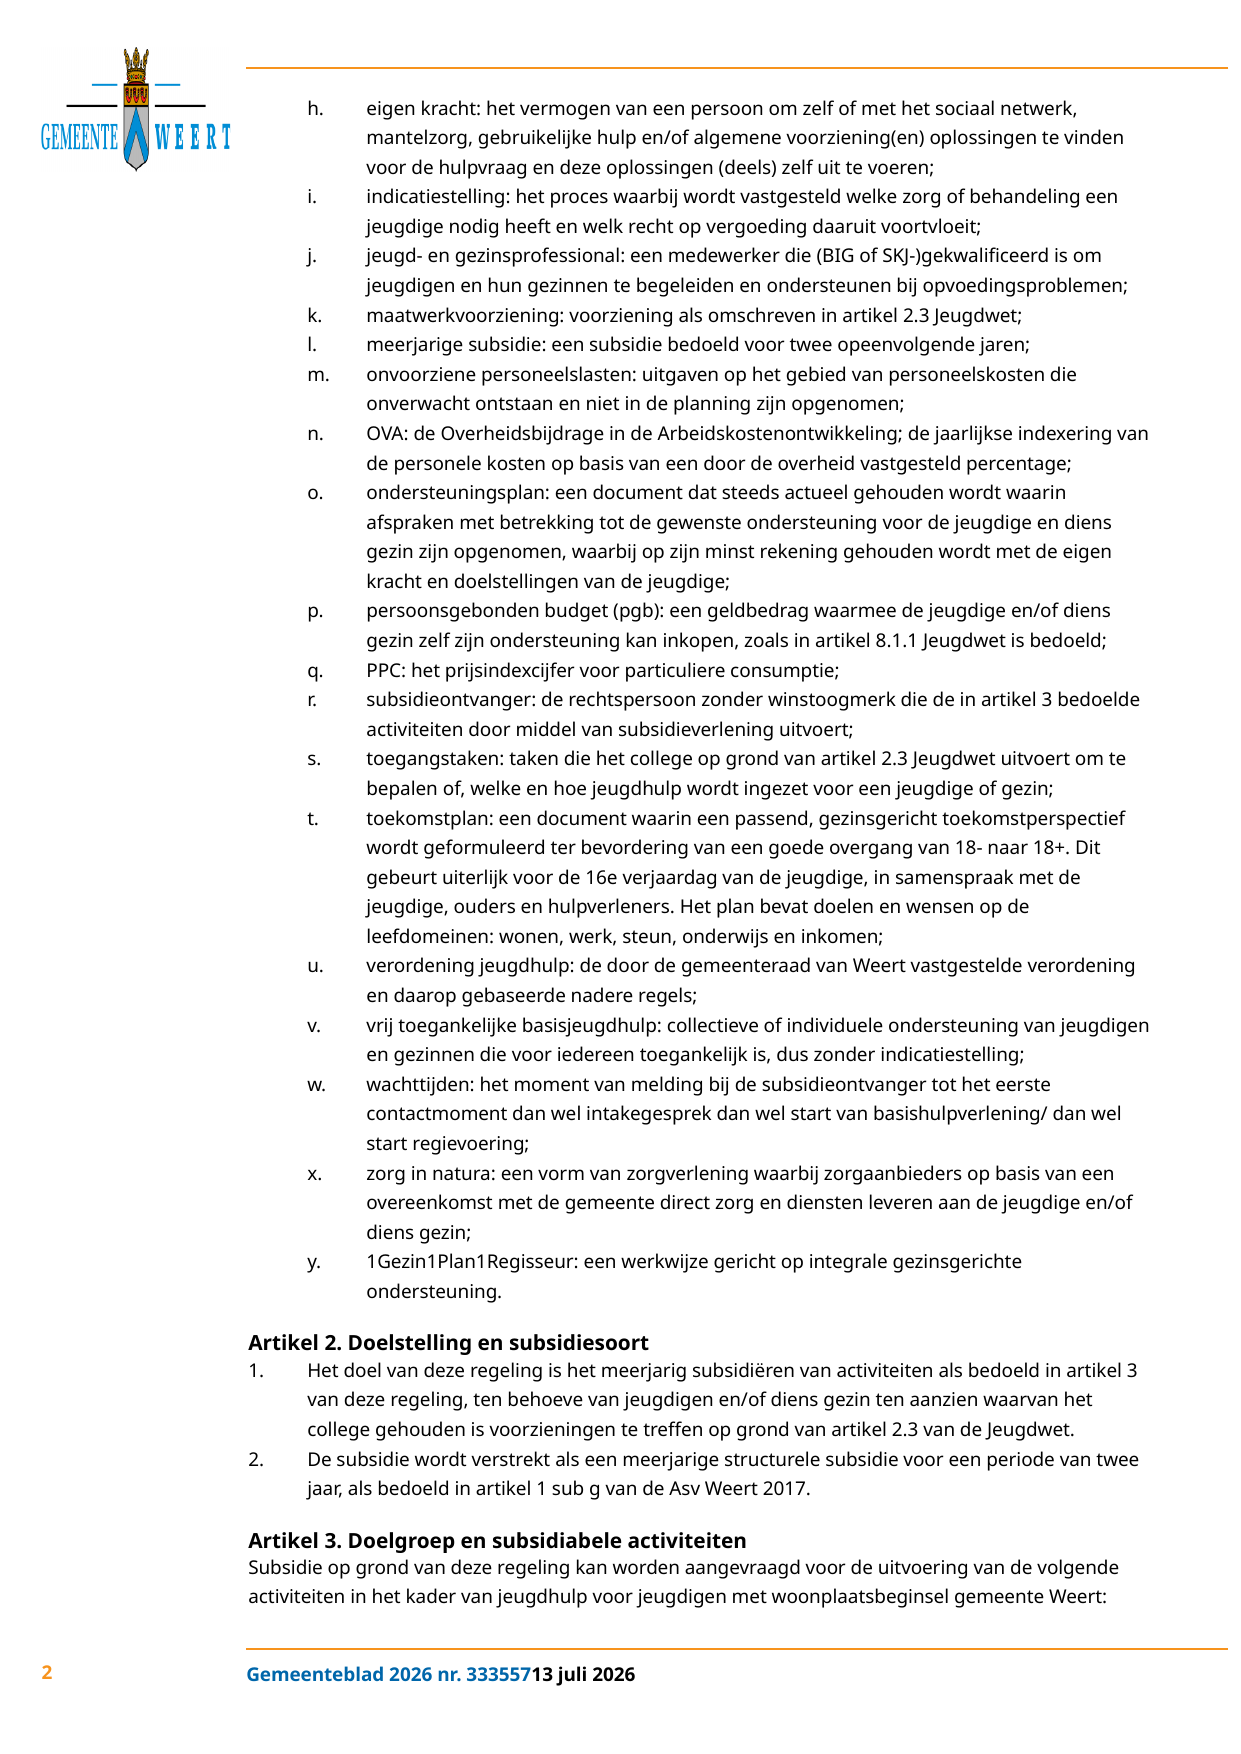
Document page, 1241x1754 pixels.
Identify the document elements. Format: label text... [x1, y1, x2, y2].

list wachttijden: het moment van melding bij de subsidieontvanger tot het eerste contactmoment dan wel intakegesprek dan wel start van basishulpverlening/ dan wel start regievoering; [307, 1071, 1152, 1156]
text Artikel 2. Doelstelling en subsidiesoort [248, 1328, 1152, 1357]
text Artikel 3. Doelgroep en subsidiabele activiteiten [248, 1526, 1152, 1554]
list PPC: het prijsindexcijfer voor particuliere consumptie; [307, 657, 1152, 683]
list meerjarige subsidie: een subsidie bedoeld voor twee opeenvolgende jaren; [307, 331, 1152, 357]
picture [41, 47, 231, 172]
text Subsidie op grond van deze regeling kan worden aangevraagd voor de uitvoering van de volgende activiteiten in het kader van jeugdhulp voor jeugdigen met woonplaatsbeginsel gemeente Weert: [248, 1554, 1152, 1609]
list 1Gezin1Plan1Regisseur: een werkwijze gericht op integrale gezinsgerichte ondersteuning. [307, 1248, 1152, 1304]
list toegangstaken: taken die het college op grond van artikel 2.3 Jeugdwet uitvoert om te bepalen of, welke en hoe jeugdhulp wordt ingezet voor een jeugdige of gezin; [307, 746, 1152, 801]
list toekomstplan: een document waarin een passend, gezinsgericht toekomstperspectief wordt geformuleerd ter bevordering van een goede overgang van 18- naar 18+. Dit gebeurt uiterlijk voor de 16e verjaardag van de jeugdige, in samenspraak met de jeugdige, ouders en hulpverleners. Het plan bevat doelen en wensen op de leefdomeinen: wonen, werk, steun, onderwijs en inkomen; [307, 805, 1152, 949]
list indicatiestelling: het proces waarbij wordt vastgesteld welke zorg of behandeling een jeugdige nodig heeft en welk recht op vergoeding daaruit voortvloeit; [307, 183, 1152, 239]
list verordening jeugdhulp: de door de gemeenteraad van Weert vastgestelde verordening en daarop gebaseerde nadere regels; [307, 953, 1152, 1008]
list eigen kracht: het vermogen van een persoon om zelf of met het sociaal netwerk, mantelzorg, gebruikelijke hulp en/of algemene voorziening(en) oplossingen te vinden voor de hulpvraag en deze oplossingen (deels) zelf uit te voeren; [307, 95, 1152, 180]
list onvoorziene personeelslasten: uitgaven op het gebied van personeelskosten die onverwacht ontstaan en niet in de planning zijn opgenomen; [307, 361, 1152, 416]
list De subsidie wordt verstrekt als een meerjarige structurele subsidie voor een periode van twee jaar, als bedoeld in artikel 1 sub g van de Asv Weert 2017. [248, 1446, 1152, 1501]
list maatwerkvoorziening: voorziening als omschreven in artikel 2.3 Jeugdwet; [307, 302, 1152, 328]
list OVA: de Overheidsbijdrage in de Arbeidskostenontwikkeling; de jaarlijkse indexering van de personele kosten op basis van een door de overheid vastgesteld percentage; [307, 420, 1152, 476]
list jeugd- en gezinsprofessional: een medewerker die (BIG of SKJ-)gekwalificeerd is om jeugdigen en hun gezinnen te begeleiden en ondersteunen bij opvoedingsproblemen; [307, 243, 1152, 298]
list persoonsgebonden budget (pgb): een geldbedrag waarmee de jeugdige en/of diens gezin zelf zijn ondersteuning kan inkopen, zoals in artikel 8.1.1 Jeugdwet is bedoeld; [307, 598, 1152, 653]
list zorg in natura: een vorm van zorgverlening waarbij zorgaanbieders op basis van een overeenkomst met de gemeente direct zorg en diensten leveren aan de jeugdige en/of diens gezin; [307, 1160, 1152, 1245]
list subsidieontvanger: de rechtspersoon zonder winstoogmerk die de in artikel 3 bedoelde activiteiten door middel van subsidieverlening uitvoert; [307, 686, 1152, 742]
list Het doel van deze regeling is het meerjarig subsidiëren van activiteiten als bedoeld in artikel 3 van deze regeling, ten behoeve van jeugdigen en/of diens gezin ten aanzien waarvan het college gehouden is voorzieningen te treffen op grond van artikel 2.3 van de Jeugdwet. [248, 1357, 1152, 1442]
list ondersteuningsplan: een document dat steeds actueel gehouden wordt waarin afspraken met betrekking tot de gewenste ondersteuning voor de jeugdige en diens gezin zijn opgenomen, waarbij op zijn minst rekening gehouden wordt met de eigen kracht en doelstellingen van de jeugdige; [307, 479, 1152, 594]
list vrij toegankelijke basisjeugdhulp: collectieve of individuele ondersteuning van jeugdigen en gezinnen die voor iedereen toegankelijk is, dus zonder indicatiestelling; [307, 1012, 1152, 1067]
